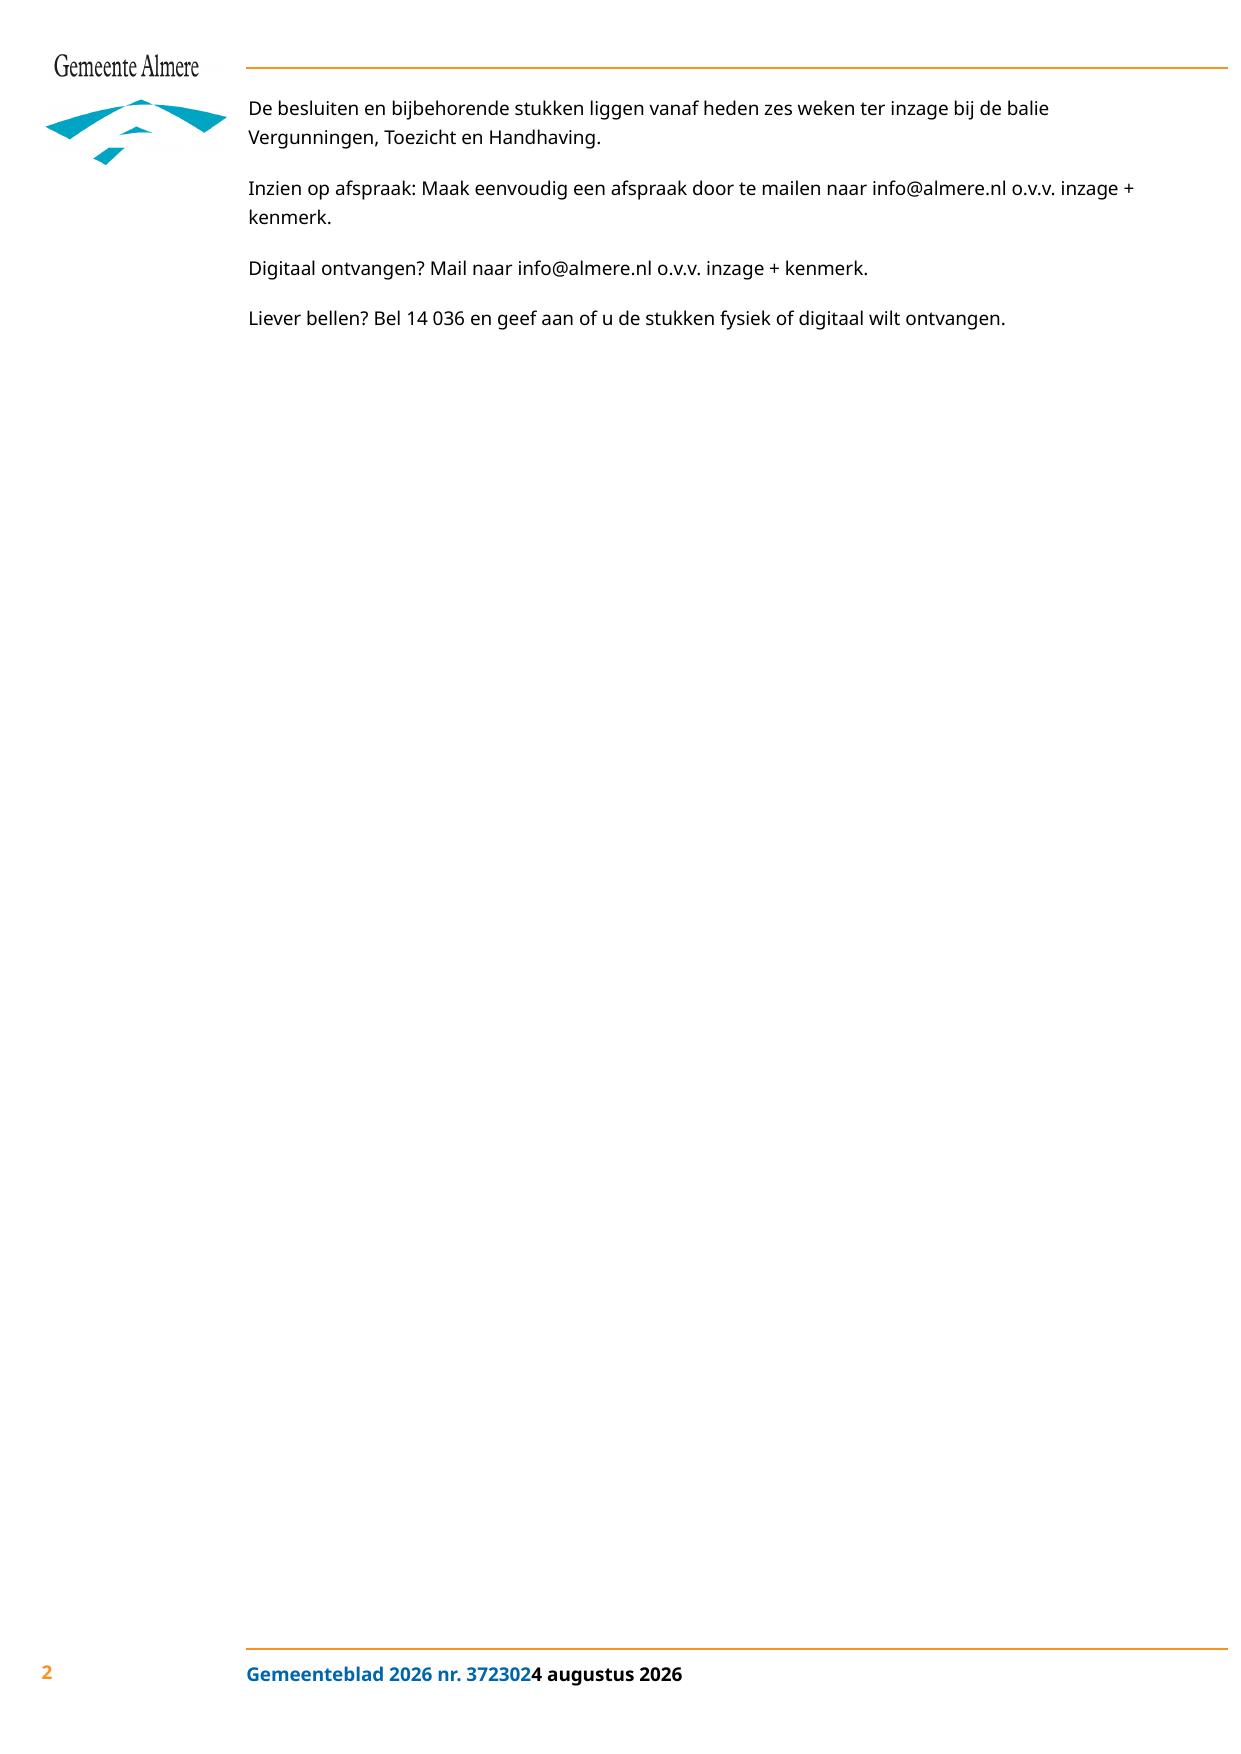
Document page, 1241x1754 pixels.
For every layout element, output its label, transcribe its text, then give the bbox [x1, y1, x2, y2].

picture [41, 47, 231, 172]
text Inzien op afspraak: Maak eenvoudig een afspraak door te mailen naar info@almere.nl o.v.v. inzage + kenmerk. [248, 175, 1152, 230]
text Digitaal ontvangen? Mail naar info@almere.nl o.v.v. inzage + kenmerk. [248, 255, 1152, 281]
text De besluiten en bijbehorende stukken liggen vanaf heden zes weken ter inzage bij de balie Vergunningen, Toezicht en Handhaving. [248, 95, 1152, 150]
text Liever bellen? Bel 14 036 en geef aan of u de stukken fysiek of digitaal wilt ontvangen. [248, 305, 1152, 331]
